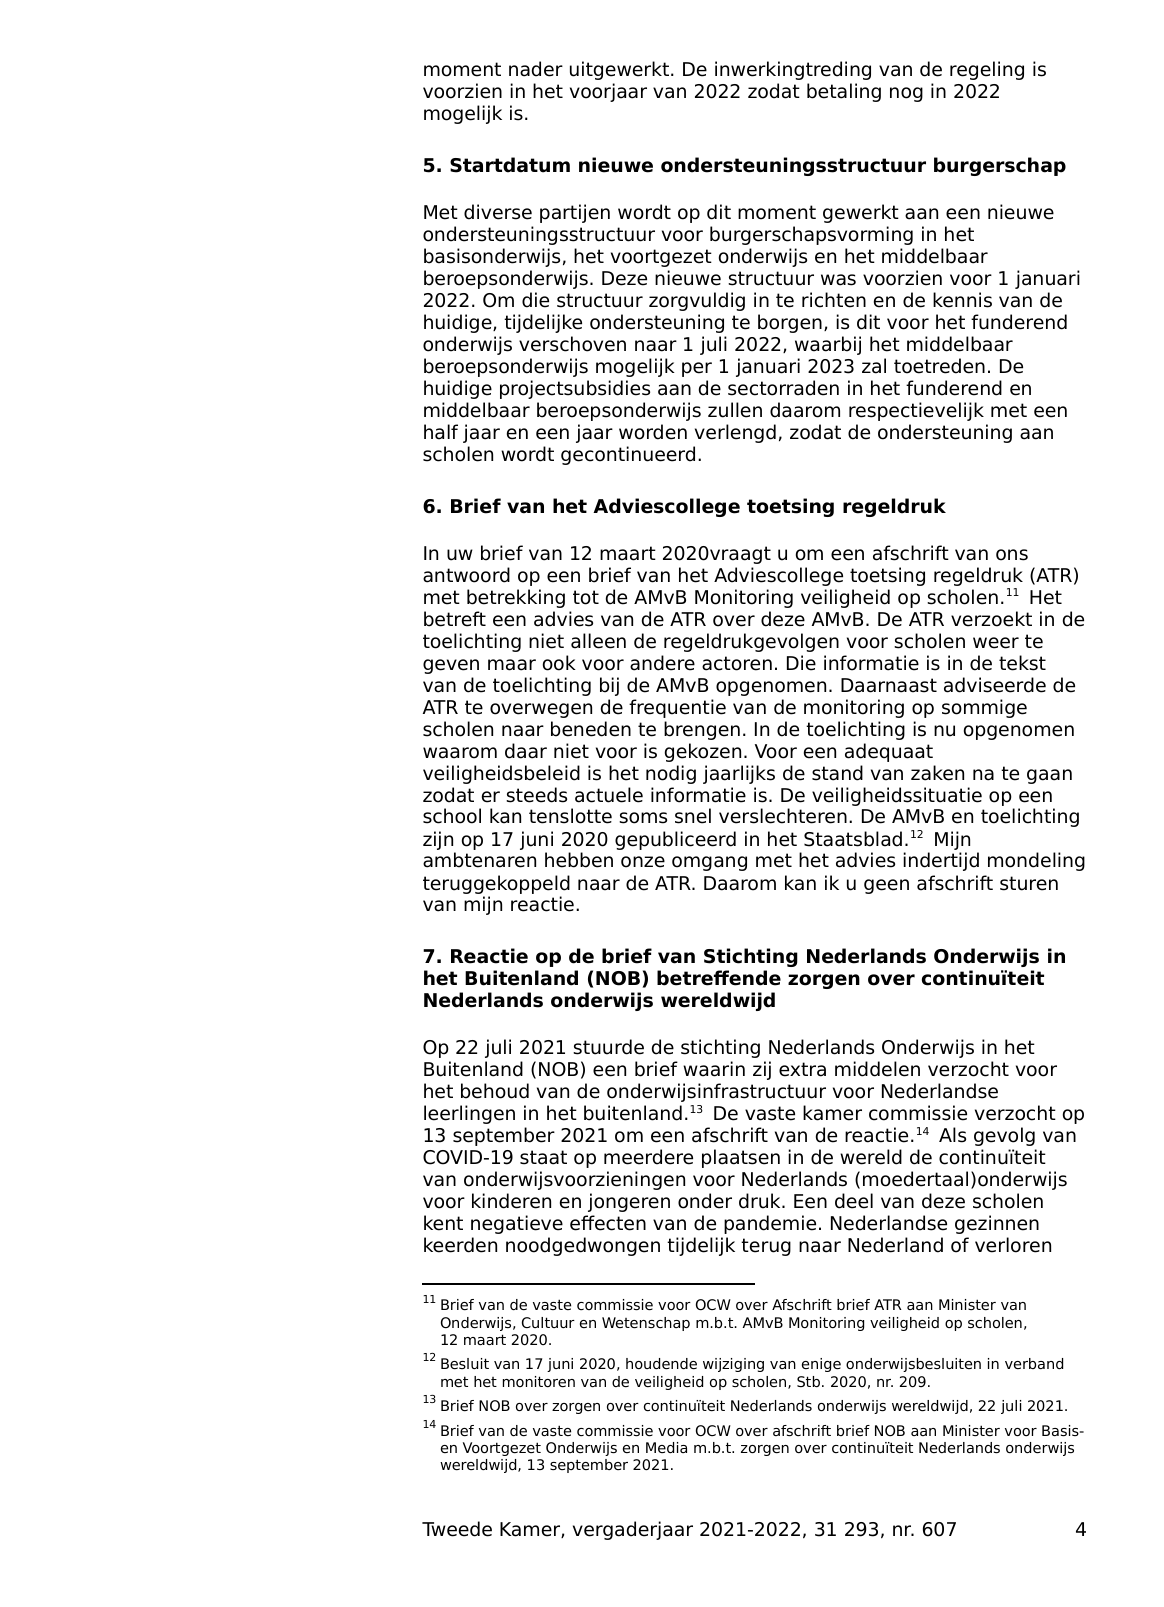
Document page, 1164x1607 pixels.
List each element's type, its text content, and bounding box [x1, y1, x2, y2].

text Brief van de vaste commissie voor OCW over Afschrift brief ATR aan Minister van Onderwijs, Cultuur en Wetenschap m.b.t. AMvB Monitoring veiligheid op scholen, 12 maart 2020. [422, 1293, 1087, 1349]
text Met diverse partijen wordt op dit moment gewerkt aan een nieuwe ondersteuningsstructuur voor burgerschapsvorming in het basisonderwijs, het voortgezet onderwijs en het middelbaar beroepsonderwijs. Deze nieuwe structuur was voorzien voor 1 januari 2022. Om die structuur zorgvuldig in te richten en de kennis van de huidige, tijdelijke ondersteuning te borgen, is dit voor het funderend onderwijs verschoven naar 1 juli 2022, waarbij het middelbaar beroepsonderwijs mogelijk per 1 januari 2023 zal toetreden. De huidige projectsubsidies aan de sectorraden in het funderend en middelbaar beroepsonderwijs zullen daarom respectievelijk met een half jaar en een jaar worden verlengd, zodat de ondersteuning aan scholen wordt gecontinueerd. [422, 202, 1087, 466]
subtitle 5. Startdatum nieuwe ondersteuningsstructuur burgerschap [422, 155, 1087, 177]
text Besluit van 17 juni 2020, houdende wijziging van enige onderwijsbesluiten in verband met het monitoren van de veiligheid op scholen, Stb. 2020, nr. 209. [422, 1352, 1087, 1391]
text Brief NOB over zorgen over continuïteit Nederlands onderwijs wereldwijd, 22 juli 2021. [422, 1393, 1087, 1416]
subtitle 7. Reactie op de brief van Stichting Nederlands Onderwijs in het Buitenland (NOB) betreffende zorgen over continuïteit Nederlands onderwijs wereldwijd [422, 946, 1087, 1012]
text Brief van de vaste commissie voor OCW over afschrift brief NOB aan Minister voor Basis- en Voortgezet Onderwijs en Media m.b.t. zorgen over continuïteit Nederlands onderwijs wereldwijd, 13 september 2021. [422, 1418, 1087, 1474]
text moment nader uitgewerkt. De inwerkingtreding van de regeling is voorzien in het voorjaar van 2022 zodat betaling nog in 2022 mogelijk is. [422, 59, 1087, 125]
text In uw brief van 12 maart 2020vraagt u om een afschrift van ons antwoord op een brief van het Adviescollege toetsing regeldruk (ATR) met betrekking tot de AMvB Monitoring veiligheid op scholen. Het betreft een advies van de ATR over deze AMvB. De ATR verzoekt in de toelichting niet alleen de regeldrukgevolgen voor scholen weer te geven maar ook voor andere actoren. Die informatie is in de tekst van de toelichting bij de AMvB opgenomen. Daarnaast adviseerde de ATR te overwegen de frequentie van de monitoring op sommige scholen naar beneden te brengen. In de toelichting is nu opgenomen waarom daar niet voor is gekozen. Voor een adequaat veiligheidsbeleid is het nodig jaarlijks de stand van zaken na te gaan zodat er steeds actuele informatie is. De veiligheidssituatie op een school kan tenslotte soms snel verslechteren. De AMvB en toelichting zijn op 17 juni 2020 gepubliceerd in het Staatsblad. Mijn ambtenaren hebben onze omgang met het advies indertijd mondeling teruggekoppeld naar de ATR. Daarom kan ik u geen afschrift sturen van mijn reactie. [422, 543, 1087, 916]
subtitle 6. Brief van het Adviescollege toetsing regeldruk [422, 496, 1087, 518]
text Op 22 juli 2021 stuurde de stichting Nederlands Onderwijs in het Buitenland (NOB) een brief waarin zij extra middelen verzocht voor het behoud van de onderwijsinfrastructuur voor Nederlandse leerlingen in het buitenland. De vaste kamer commissie verzocht op 13 september 2021 om een afschrift van de reactie. Als gevolg van COVID-19 staat op meerdere plaatsen in de wereld de continuïteit van onderwijsvoorzieningen voor Nederlands (moedertaal)onderwijs voor kinderen en jongeren onder druk. Een deel van deze scholen kent negatieve effecten van de pandemie. Nederlandse gezinnen keerden noodgedwongen tijdelijk terug naar Nederland of verloren [422, 1037, 1087, 1257]
